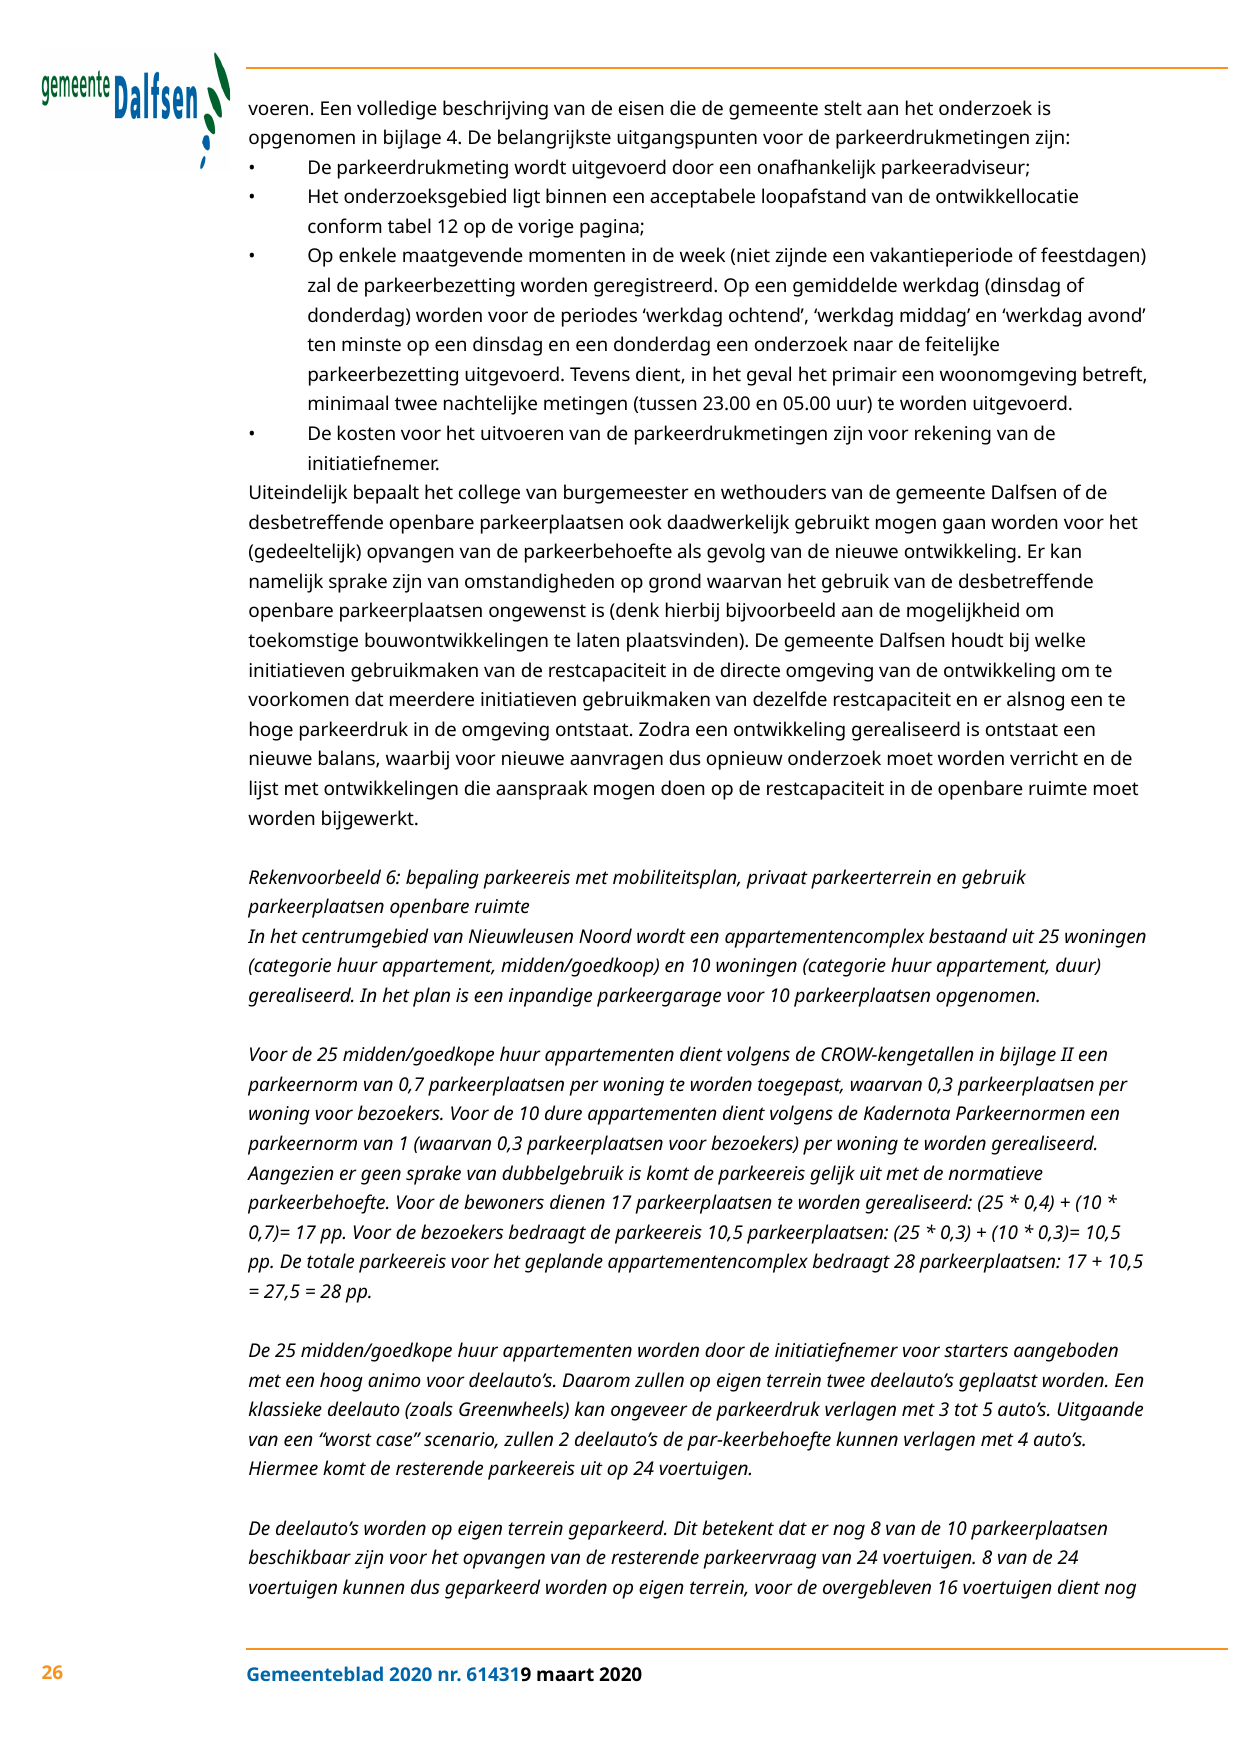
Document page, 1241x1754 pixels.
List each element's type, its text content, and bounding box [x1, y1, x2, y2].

text In het centrumgebied van Nieuwleusen Noord wordt een appartementencomplex bestaand uit 25 woningen (categorie huur appartement, midden/goedkoop) en 10 woningen (categorie huur appartement, duur) gerealiseerd. In het plan is een inpandige parkeergarage voor 10 parkeerplaatsen opgenomen. [248, 923, 1152, 1008]
list Het onderzoeksgebied ligt binnen een acceptabele loopafstand van de ontwikkellocatie conform tabel 12 op de vorige pagina; [248, 183, 1152, 239]
text Uiteindelijk bepaalt het college van burgemeester en wethouders van de gemeente Dalfsen of de desbetreffende openbare parkeerplaatsen ook daadwerkelijk gebruikt mogen gaan worden voor het (gedeeltelijk) opvangen van de parkeerbehoefte als gevolg van de nieuwe ontwikkeling. Er kan namelijk sprake zijn van omstandigheden op grond waarvan het gebruik van de desbetreffende openbare parkeerplaatsen ongewenst is (denk hierbij bijvoorbeeld aan de mogelijkheid om toekomstige bouwontwikkelingen te laten plaatsvinden). De gemeente Dalfsen houdt bij welke initiatieven gebruikmaken van de restcapaciteit in de directe omgeving van de ontwikkeling om te voorkomen dat meerdere initiatieven gebruikmaken van dezelfde restcapaciteit en er alsnog een te hoge parkeerdruk in de omgeving ontstaat. Zodra een ontwikkeling gerealiseerd is ontstaat een nieuwe balans, waarbij voor nieuwe aanvragen dus opnieuw onderzoek moet worden verricht en de lijst met ontwikkelingen die aanspraak mogen doen op de restcapaciteit in de openbare ruimte moet worden bijgewerkt. [248, 479, 1152, 831]
picture [41, 47, 231, 172]
text Rekenvoorbeeld 6: bepaling parkeereis met mobiliteitsplan, privaat parkeerterrein en gebruik parkeerplaatsen openbare ruimte [248, 864, 1152, 919]
text De 25 midden/goedkope huur appartementen worden door de initiatiefnemer voor starters aangeboden met een hoog animo voor deelauto’s. Daarom zullen op eigen terrein twee deelauto’s geplaatst worden. Een klassieke deelauto (zoals Greenwheels) kan ongeveer de parkeerdruk verlagen met 3 tot 5 auto’s. Uitgaande van een “worst case” scenario, zullen 2 deelauto’s de par-keerbehoefte kunnen verlagen met 4 auto’s. Hiermee komt de resterende parkeereis uit op 24 voertuigen. [248, 1337, 1152, 1481]
list De kosten voor het uitvoeren van de parkeerdrukmetingen zijn voor rekening van de initiatiefnemer. [248, 420, 1152, 476]
list Op enkele maatgevende momenten in de week (niet zijnde een vakantieperiode of feestdagen) zal de parkeerbezetting worden geregistreerd. Op een gemiddelde werkdag (dinsdag of donderdag) worden voor de periodes ‘werkdag ochtend’, ‘werkdag middag’ en ‘werkdag avond’ ten minste op een dinsdag en een donderdag een onderzoek naar de feitelijke parkeerbezetting uitgevoerd. Tevens dient, in het geval het primair een woonomgeving betreft, minimaal twee nachtelijke metingen (tussen 23.00 en 05.00 uur) te worden uitgevoerd. [248, 243, 1152, 416]
list De parkeerdrukmeting wordt uitgevoerd door een onafhankelijk parkeeradviseur; [248, 154, 1152, 180]
text voeren. Een volledige beschrijving van de eisen die de gemeente stelt aan het onderzoek is opgenomen in bijlage 4. De belangrijkste uitgangspunten voor de parkeerdrukmetingen zijn: [248, 95, 1152, 150]
text De deelauto’s worden op eigen terrein geparkeerd. Dit betekent dat er nog 8 van de 10 parkeerplaatsen beschikbaar zijn voor het opvangen van de resterende parkeervraag van 24 voertuigen. 8 van de 24 voertuigen kunnen dus geparkeerd worden op eigen terrein, voor de overgebleven 16 voertuigen dient nog [248, 1515, 1152, 1600]
text Voor de 25 midden/goedkope huur appartementen dient volgens de CROW-kengetallen in bijlage II een parkeernorm van 0,7 parkeerplaatsen per woning te worden toegepast, waarvan 0,3 parkeerplaatsen per woning voor bezoekers. Voor de 10 dure appartementen dient volgens de Kadernota Parkeernormen een parkeernorm van 1 (waarvan 0,3 parkeerplaatsen voor bezoekers) per woning te worden gerealiseerd. Aangezien er geen sprake van dubbelgebruik is komt de parkeereis gelijk uit met de normatieve parkeerbehoefte. Voor de bewoners dienen 17 parkeerplaatsen te worden gerealiseerd: (25 * 0,4) + (10 * 0,7)= 17 pp. Voor de bezoekers bedraagt de parkeereis 10,5 parkeerplaatsen: (25 * 0,3) + (10 * 0,3)= 10,5 pp. De totale parkeereis voor het geplande appartementencomplex bedraagt 28 parkeerplaatsen: 17 + 10,5 = 27,5 = 28 pp. [248, 1041, 1152, 1304]
